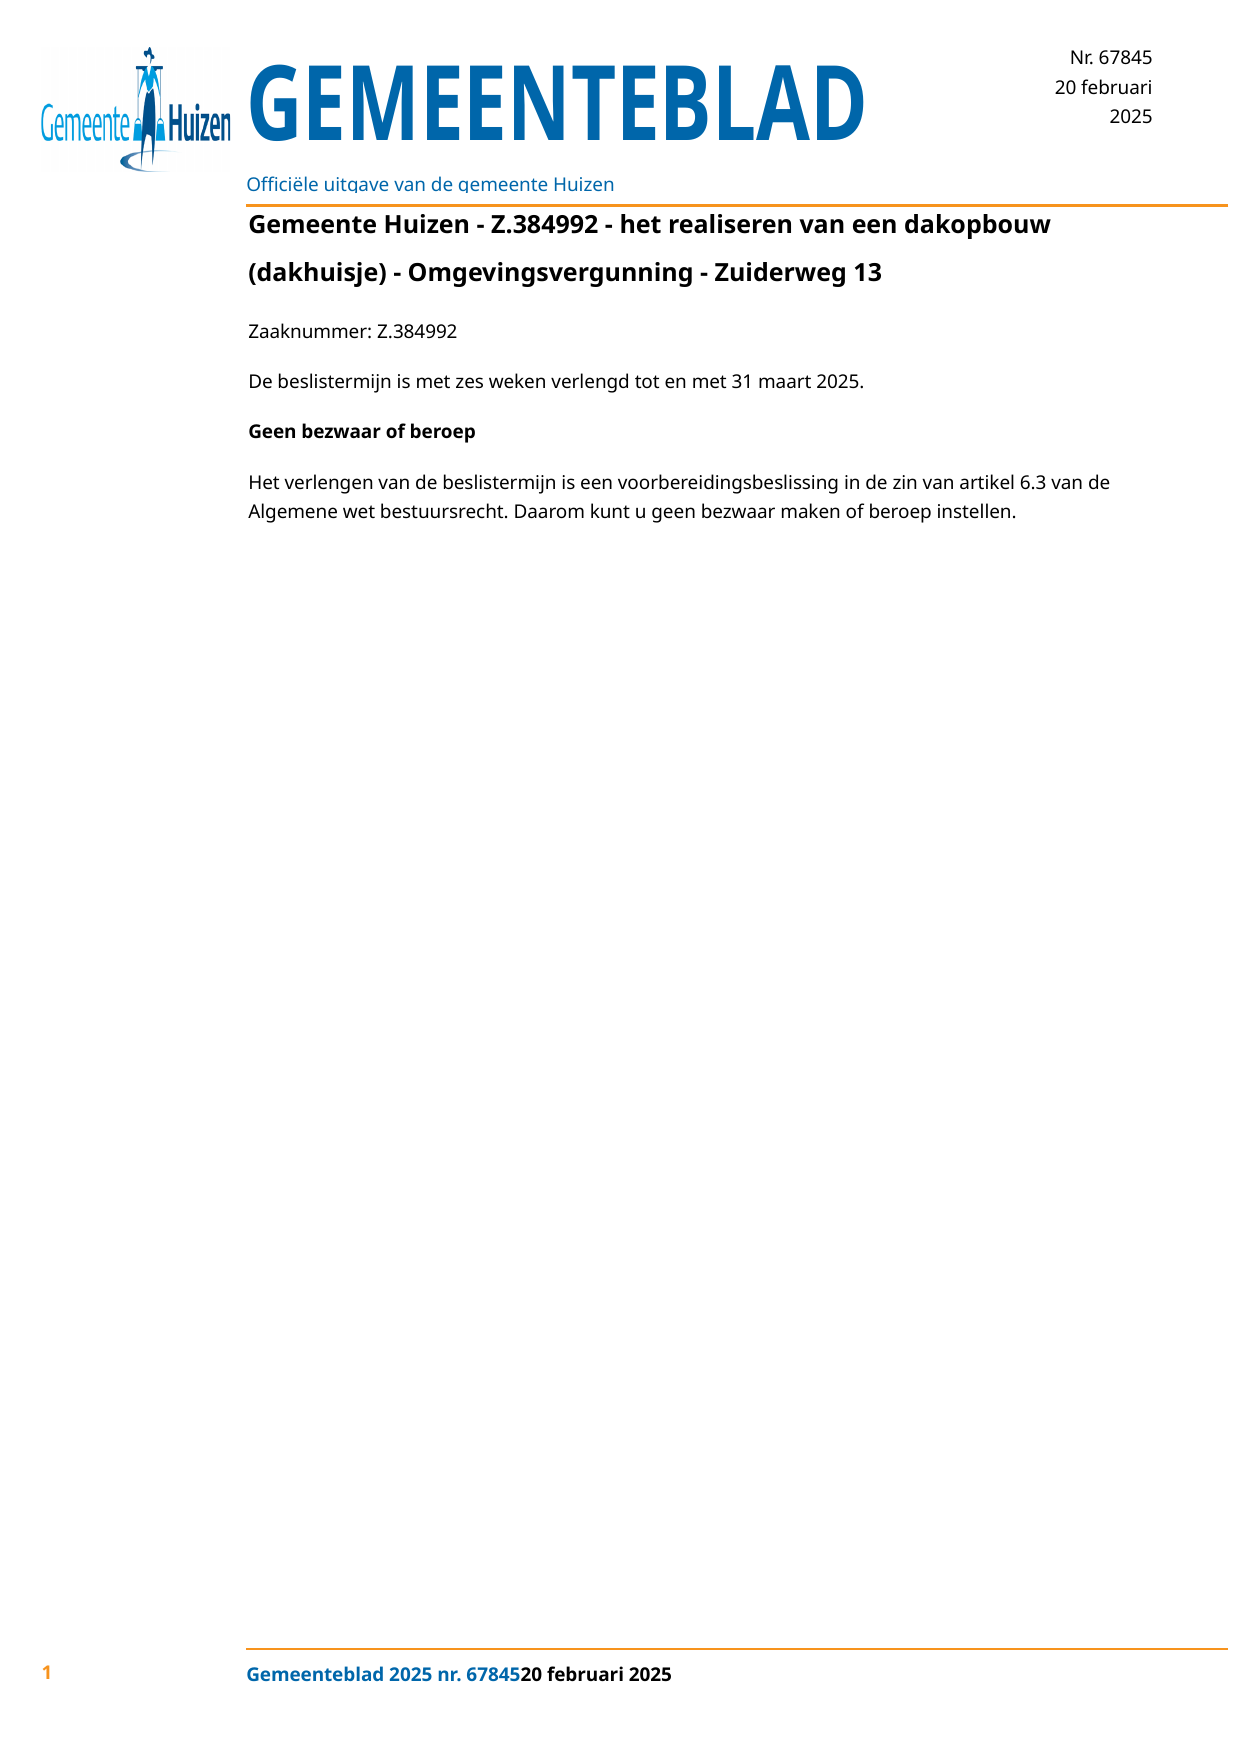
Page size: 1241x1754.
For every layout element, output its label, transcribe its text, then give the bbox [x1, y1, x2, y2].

text Geen bezwaar of beroep [248, 419, 1152, 444]
text Gemeente Huizen - Z.384992 - het realiseren van een dakopbouw (dakhuisje) - Omgevingsvergunning - Zuiderweg 13 [248, 207, 1152, 288]
text Het verlengen van de beslistermijn is een voorbereidingsbeslissing in de zin van artikel 6.3 van de Algemene wet bestuursrecht. Daarom kunt u geen bezwaar maken of beroep instellen. [248, 469, 1152, 524]
text Zaaknummer: Z.384992 [248, 318, 1152, 344]
picture [41, 47, 231, 172]
text De beslistermijn is met zes weken verlengd tot en met 31 maart 2025. [248, 368, 1152, 394]
